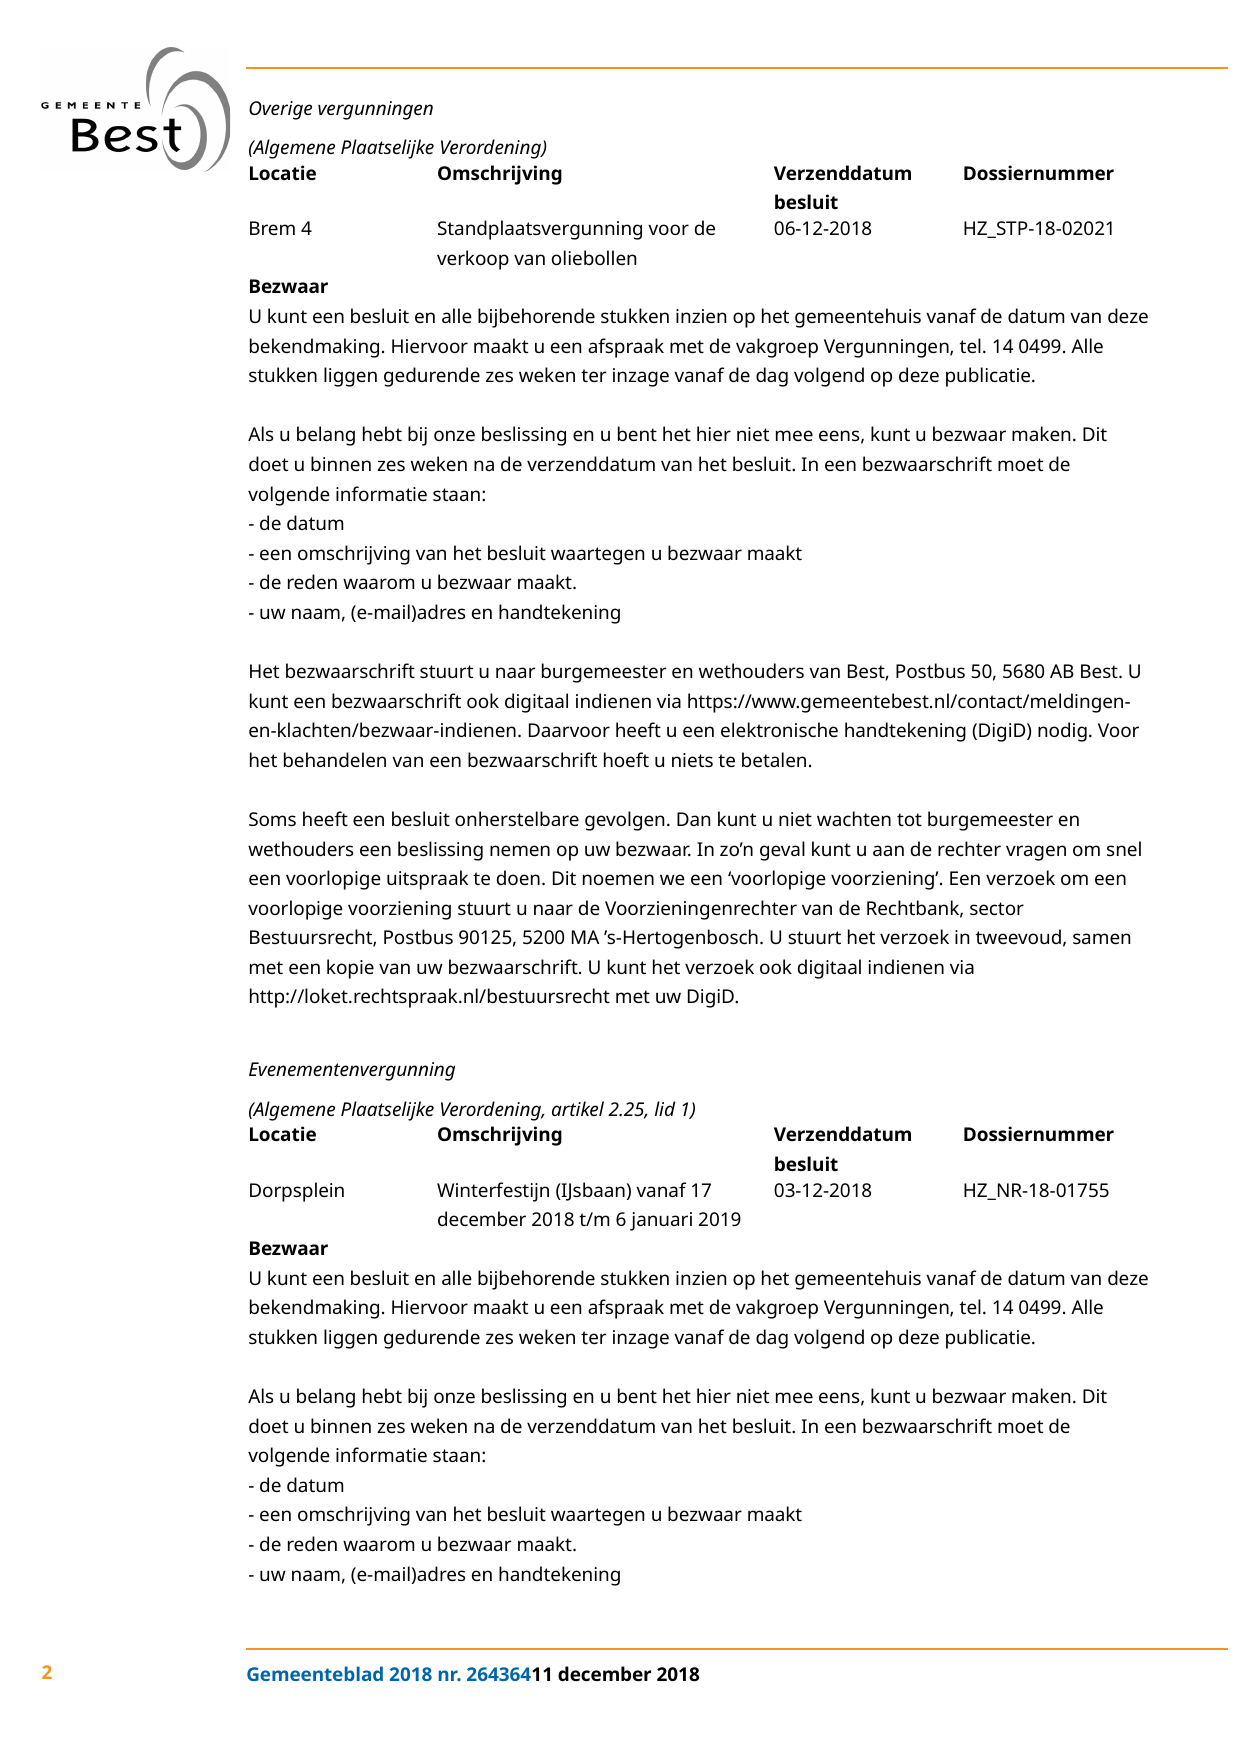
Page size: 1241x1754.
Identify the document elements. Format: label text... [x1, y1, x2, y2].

table_cell Brem 4 [248, 215, 437, 271]
table_cell HZ_NR-18-01755 [963, 1177, 1152, 1232]
text - een omschrijving van het besluit waartegen u bezwaar maakt [248, 540, 1152, 566]
text Bezwaar [248, 274, 1152, 299]
table_cell 06-12-2018 [774, 215, 963, 271]
text - de reden waarom u bezwaar maakt. [248, 1531, 1152, 1557]
table_cell 03-12-2018 [774, 1177, 963, 1232]
table_header Dossiernummer [963, 160, 1152, 215]
text Het bezwaarschrift stuurt u naar burgemeester en wethouders van Best, Postbus 50, 5680 AB Best. U kunt een bezwaarschrift ook digitaal indienen via https://www.gemeentebest.nl/contact/meldingen-en-klachten/bezwaar-indienen. Daarvoor heeft u een elektronische handtekening (DigiD) nodig. Voor het behandelen van een bezwaarschrift hoeft u niets te betalen. [248, 658, 1152, 773]
table_header Verzenddatum besluit [774, 1122, 963, 1177]
text Soms heeft een besluit onherstelbare gevolgen. Dan kunt u niet wachten tot burgemeester en wethouders een beslissing nemen op uw bezwaar. In zo’n geval kunt u aan de rechter vragen om snel een voorlopige uitspraak te doen. Dit noemen we een ‘voorlopige voorziening’. Een verzoek om een voorlopige voorziening stuurt u naar de Voorzieningenrechter van de Rechtbank, sector Bestuursrecht, Postbus 90125, 5200 MA ’s-Hertogenbosch. U stuurt het verzoek in tweevoud, samen met een kopie van uw bezwaarschrift. U kunt het verzoek ook digitaal indienen via http://loket.rechtspraak.nl/bestuursrecht met uw DigiD. [248, 806, 1152, 1009]
text - een omschrijving van het besluit waartegen u bezwaar maakt [248, 1502, 1152, 1527]
text U kunt een besluit en alle bijbehorende stukken inzien op het gemeentehuis vanaf de datum van deze bekendmaking. Hiervoor maakt u een afspraak met de vakgroep Vergunningen, tel. 14 0499. Alle stukken liggen gedurende zes weken ter inzage vanaf de dag volgend op deze publicatie. [248, 303, 1152, 388]
text - uw naam, (e-mail)adres en handtekening [248, 1561, 1152, 1587]
text - uw naam, (e-mail)adres en handtekening [248, 599, 1152, 625]
text (Algemene Plaatselijke Verordening, artikel 2.25, lid 1) [248, 1096, 1152, 1121]
table_header Omschrijving [437, 160, 774, 215]
table_header Omschrijving [437, 1122, 774, 1177]
text - de reden waarom u bezwaar maakt. [248, 569, 1152, 595]
table_cell Winterfestijn (IJsbaan) vanaf 17 december 2018 t/m 6 januari 2019 [437, 1177, 774, 1232]
text Als u belang hebt bij onze beslissing en u bent het hier niet mee eens, kunt u bezwaar maken. Dit doet u binnen zes weken na de verzenddatum van het besluit. In een bezwaarschrift moet de volgende informatie staan: [248, 422, 1152, 507]
table_cell HZ_STP-18-02021 [963, 215, 1152, 271]
table_header Verzenddatum besluit [774, 160, 963, 215]
text - de datum [248, 1472, 1152, 1498]
text - de datum [248, 510, 1152, 536]
text U kunt een besluit en alle bijbehorende stukken inzien op het gemeentehuis vanaf de datum van deze bekendmaking. Hiervoor maakt u een afspraak met de vakgroep Vergunningen, tel. 14 0499. Alle stukken liggen gedurende zes weken ter inzage vanaf de dag volgend op deze publicatie. [248, 1265, 1152, 1350]
table_header Locatie [248, 160, 437, 215]
text Overige vergunningen [248, 95, 1152, 121]
table_header Dossiernummer [963, 1122, 1152, 1177]
table_cell Standplaatsvergunning voor de verkoop van oliebollen [437, 215, 774, 271]
picture [41, 47, 231, 172]
table_cell Dorpsplein [248, 1177, 437, 1232]
text Evenementenvergunning [248, 1056, 1152, 1082]
table_header Locatie [248, 1122, 437, 1177]
text Bezwaar [248, 1235, 1152, 1261]
text (Algemene Plaatselijke Verordening) [248, 134, 1152, 160]
text Als u belang hebt bij onze beslissing en u bent het hier niet mee eens, kunt u bezwaar maken. Dit doet u binnen zes weken na de verzenddatum van het besluit. In een bezwaarschrift moet de volgende informatie staan: [248, 1383, 1152, 1468]
